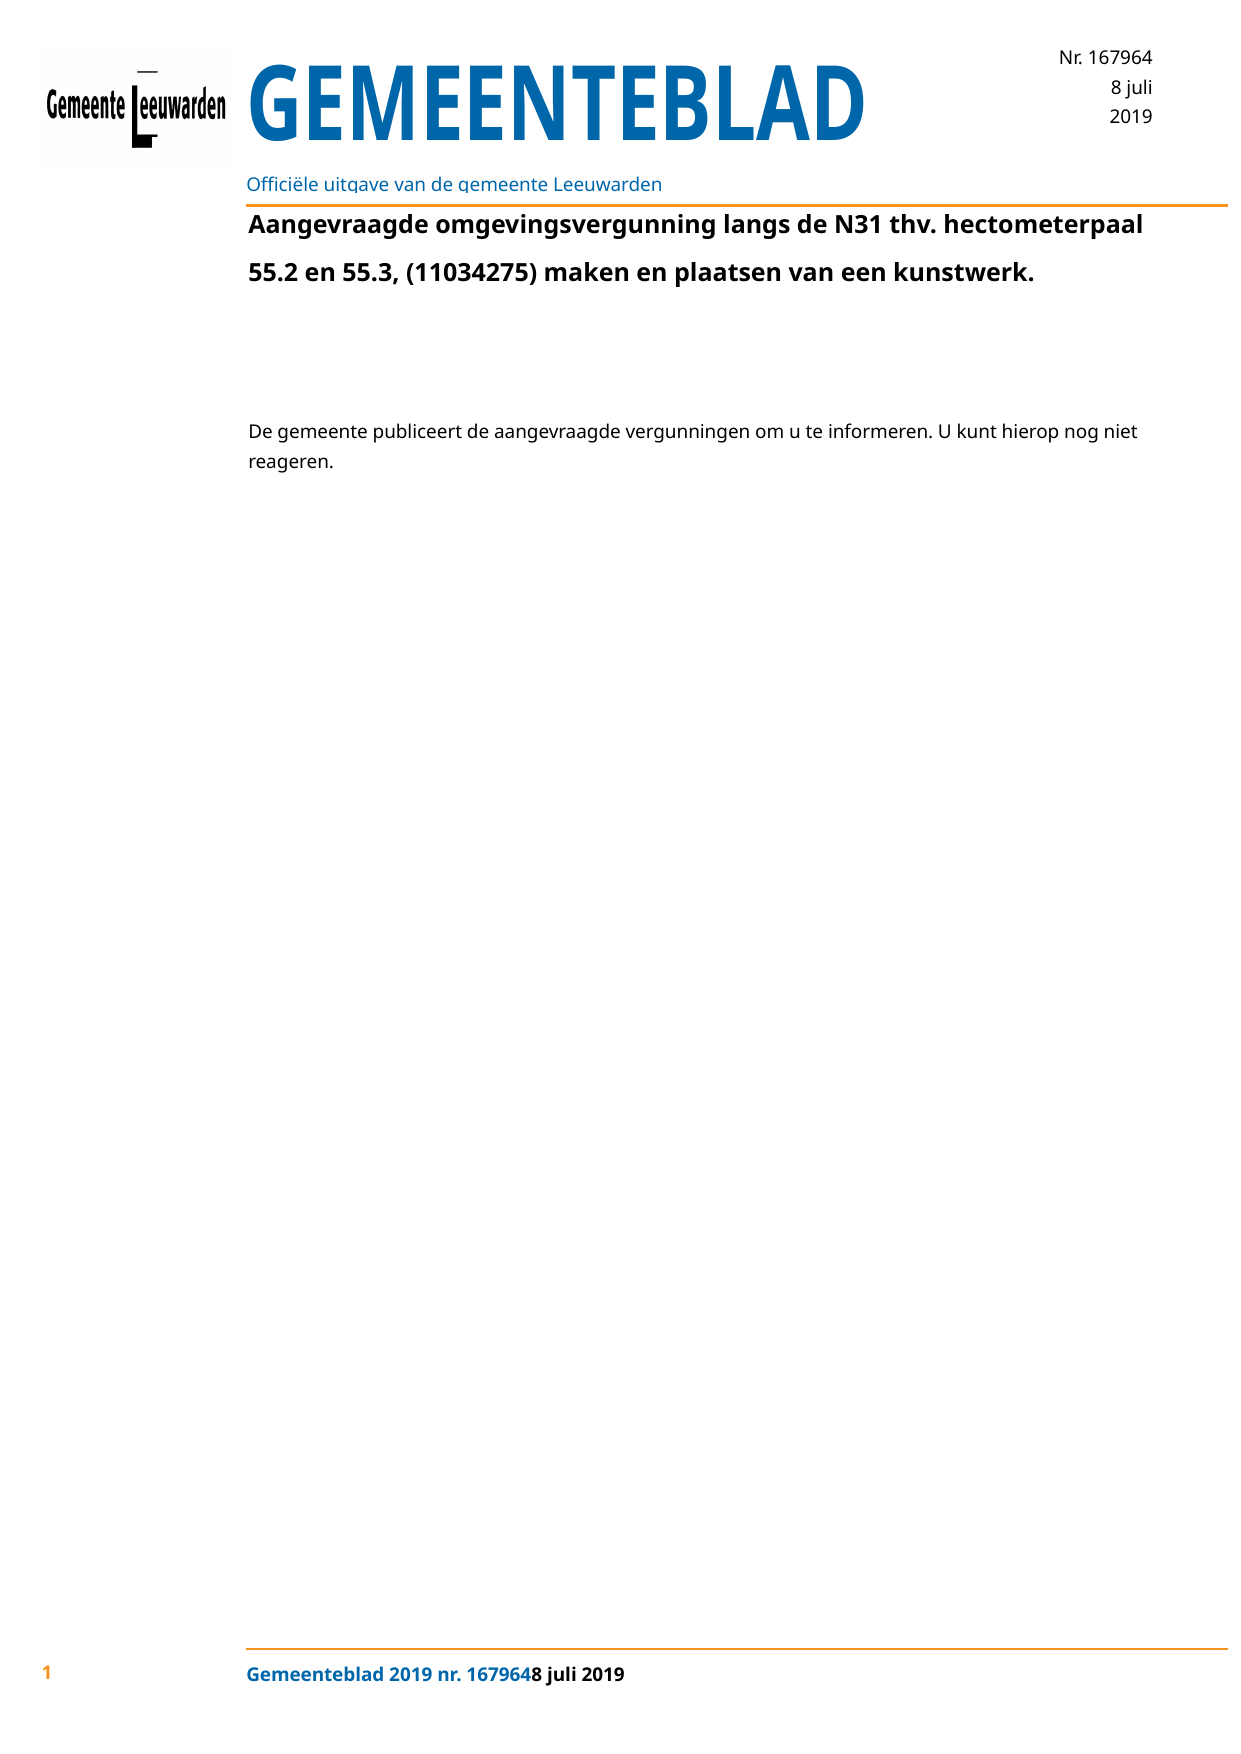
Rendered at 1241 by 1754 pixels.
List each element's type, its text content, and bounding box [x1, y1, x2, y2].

text De gemeente publiceert de aangevraagde vergunningen om u te informeren. U kunt hierop nog niet reageren. [248, 419, 1152, 474]
text Aangevraagde omgevingsvergunning langs de N31 thv. hectometerpaal 55.2 en 55.3, (11034275) maken en plaatsen van een kunstwerk. [248, 207, 1152, 288]
picture [41, 47, 231, 172]
